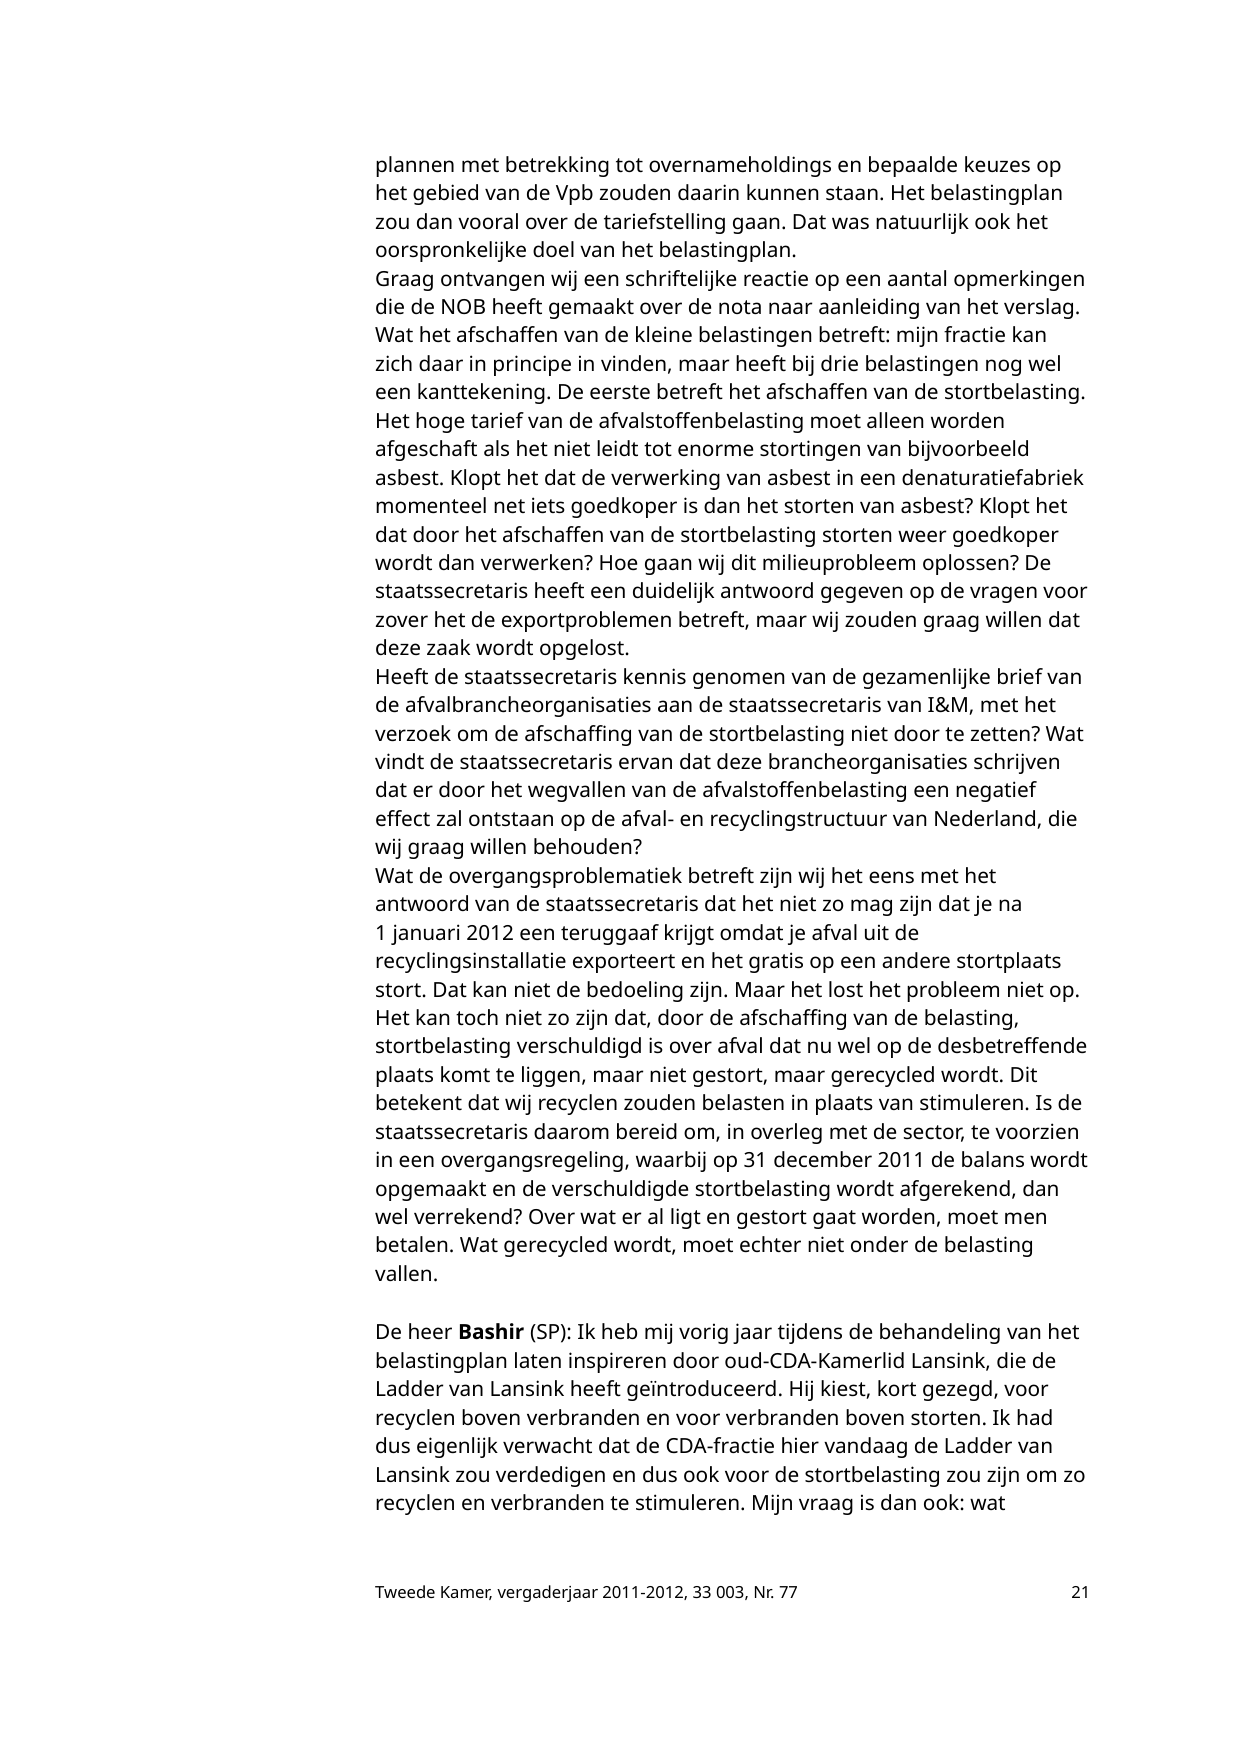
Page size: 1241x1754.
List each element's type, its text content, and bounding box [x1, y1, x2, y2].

text De heer Bashir (SP): Ik heb mij vorig jaar tijdens de behandeling van het belastingplan laten inspireren door oud-CDA-Kamerlid Lansink, die de Ladder van Lansink heeft geïntroduceerd. Hij kiest, kort gezegd, voor recyclen boven verbranden en voor verbranden boven storten. Ik had dus eigenlijk verwacht dat de CDA-fractie hier vandaag de Ladder van Lansink zou verdedigen en dus ook voor de stortbelasting zou zijn om zo recyclen en verbranden te stimuleren. Mijn vraag is dan ook: wat [375, 1317, 1090, 1517]
text plannen met betrekking tot overnameholdings en bepaalde keuzes op het gebied van de Vpb zouden daarin kunnen staan. Het belastingplan zou dan vooral over de tariefstelling gaan. Dat was natuurlijk ook het oorspronkelijke doel van het belastingplan. [375, 150, 1090, 264]
text Graag ontvangen wij een schriftelijke reactie op een aantal opmerkingen die de NOB heeft gemaakt over de nota naar aanleiding van het verslag. [375, 264, 1090, 321]
text Heeft de staatssecretaris kennis genomen van de gezamenlijke brief van de afvalbrancheorganisaties aan de staatssecretaris van I&M, met het verzoek om de afschaffing van de stortbelasting niet door te zetten? Wat vindt de staatssecretaris ervan dat deze brancheorganisaties schrijven dat er door het wegvallen van de afvalstoffenbelasting een negatief effect zal ontstaan op de afval- en recyclingstructuur van Nederland, die wij graag willen behouden? [375, 662, 1090, 861]
text Wat de overgangsproblematiek betreft zijn wij het eens met het antwoord van de staatssecretaris dat het niet zo mag zijn dat je na 1 januari 2012 een teruggaaf krijgt omdat je afval uit de recyclingsinstallatie exporteert en het gratis op een andere stortplaats stort. Dat kan niet de bedoeling zijn. Maar het lost het probleem niet op. Het kan toch niet zo zijn dat, door de afschaffing van de belasting, stortbelasting verschuldigd is over afval dat nu wel op de desbetreffende plaats komt te liggen, maar niet gestort, maar gerecycled wordt. Dit betekent dat wij recyclen zouden belasten in plaats van stimuleren. Is de staatssecretaris daarom bereid om, in overleg met de sector, te voorzien in een overgangsregeling, waarbij op 31 december 2011 de balans wordt opgemaakt en de verschuldigde stortbelasting wordt afgerekend, dan wel verrekend? Over wat er al ligt en gestort gaat worden, moet men betalen. Wat gerecycled wordt, moet echter niet onder de belasting vallen. [375, 861, 1090, 1287]
text Wat het afschaffen van de kleine belastingen betreft: mijn fractie kan zich daar in principe in vinden, maar heeft bij drie belastingen nog wel een kanttekening. De eerste betreft het afschaffen van de stortbelasting. Het hoge tarief van de afvalstoffenbelasting moet alleen worden afgeschaft als het niet leidt tot enorme stortingen van bijvoorbeeld asbest. Klopt het dat de verwerking van asbest in een denaturatiefabriek momenteel net iets goedkoper is dan het storten van asbest? Klopt het dat door het afschaffen van de stortbelasting storten weer goedkoper wordt dan verwerken? Hoe gaan wij dit milieuprobleem oplossen? De staatssecretaris heeft een duidelijk antwoord gegeven op de vragen voor zover het de exportproblemen betreft, maar wij zouden graag willen dat deze zaak wordt opgelost. [375, 321, 1090, 662]
